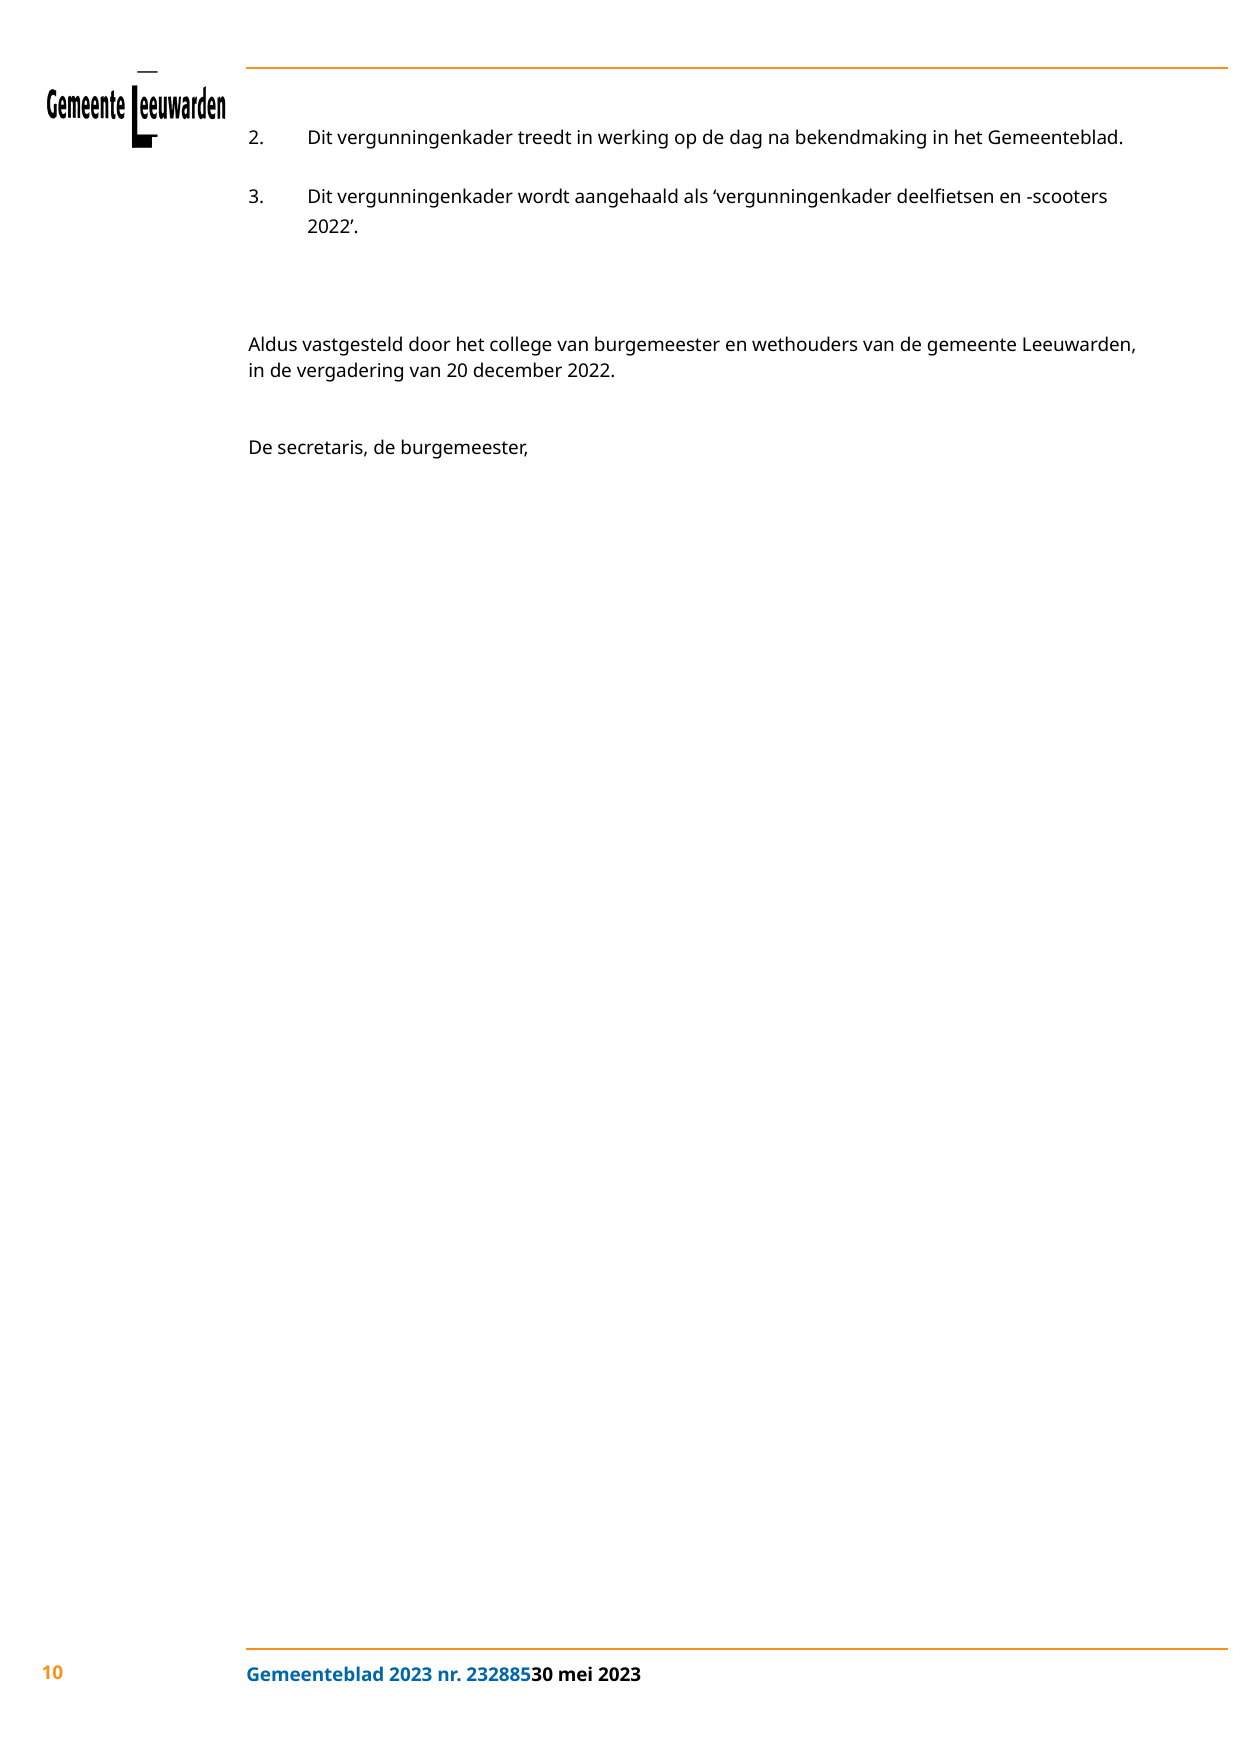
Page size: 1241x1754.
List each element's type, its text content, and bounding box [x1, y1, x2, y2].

list Dit vergunningenkader treedt in werking op de dag na bekendmaking in het Gemeenteblad. [248, 124, 1152, 150]
text Aldus vastgesteld door het college van burgemeester en wethouders van de gemeente Leeuwarden, in de vergadering van 20 december 2022. [248, 331, 1152, 383]
text De secretaris, de burgemeester, [248, 434, 1152, 460]
list Dit vergunningenkader wordt aangehaald als ‘vergunningenkader deelfietsen en -scooters 2022’. [248, 183, 1152, 239]
picture [41, 47, 231, 172]
